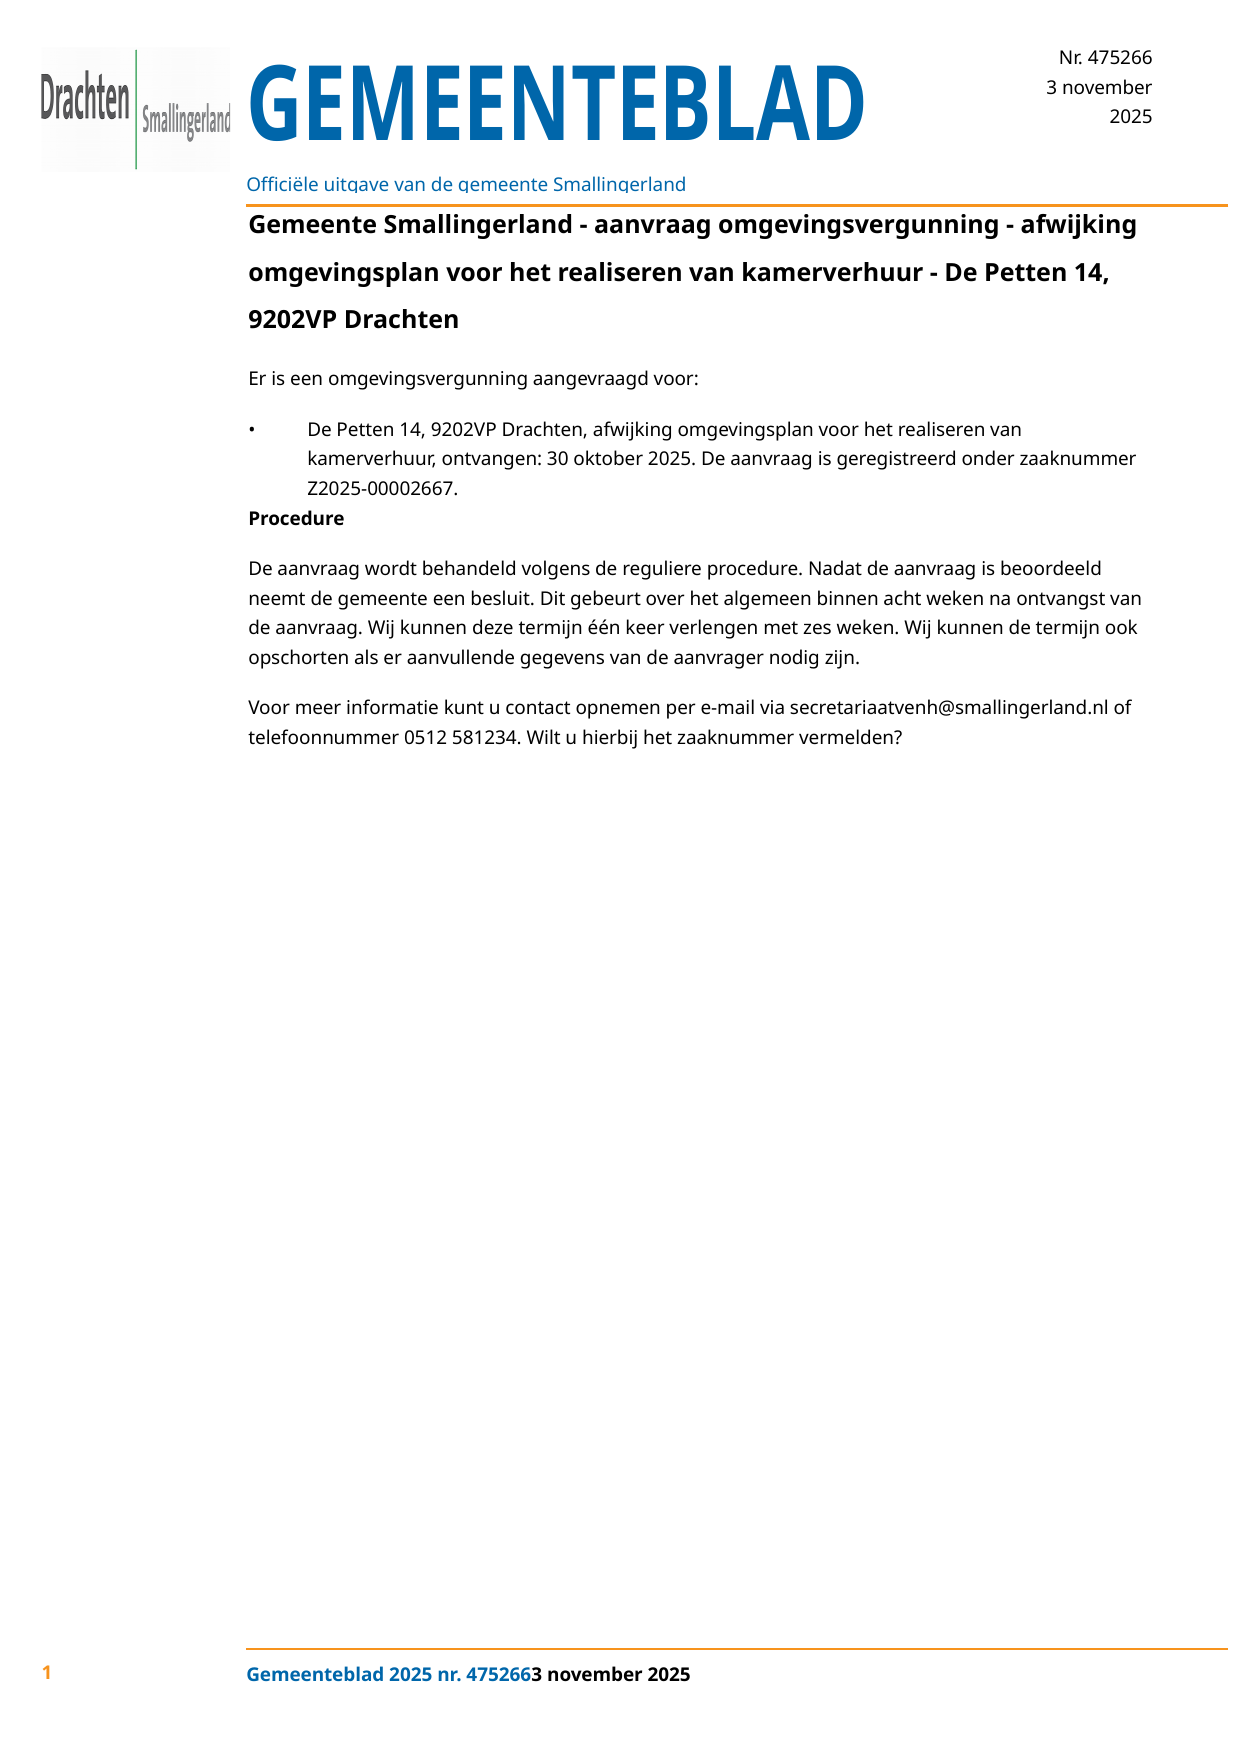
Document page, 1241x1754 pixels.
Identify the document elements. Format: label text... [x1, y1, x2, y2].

text De aanvraag wordt behandeld volgens de reguliere procedure. Nadat de aanvraag is beoordeeld neemt de gemeente een besluit. Dit gebeurt over het algemeen binnen acht weken na ontvangst van de aanvraag. Wij kunnen deze termijn één keer verlengen met zes weken. Wij kunnen de termijn ook opschorten als er aanvullende gegevens van de aanvrager nodig zijn. [248, 555, 1152, 669]
picture [41, 47, 231, 172]
list De Petten 14, 9202VP Drachten, afwijking omgevingsplan voor het realiseren van kamerverhuur, ontvangen: 30 oktober 2025. De aanvraag is geregistreerd onder zaaknummer Z2025-00002667. [248, 416, 1152, 501]
text Procedure [248, 505, 1152, 530]
text Gemeente Smallingerland - aanvraag omgevingsvergunning - afwijking omgevingsplan voor het realiseren van kamerverhuur - De Petten 14, 9202VP Drachten [248, 207, 1152, 336]
text Er is een omgevingsvergunning aangevraagd voor: [248, 366, 1152, 391]
text Voor meer informatie kunt u contact opnemen per e-mail via secretariaatvenh@smallingerland.nl of telefoonnummer 0512 581234. Wilt u hierbij het zaaknummer vermelden? [248, 694, 1152, 749]
